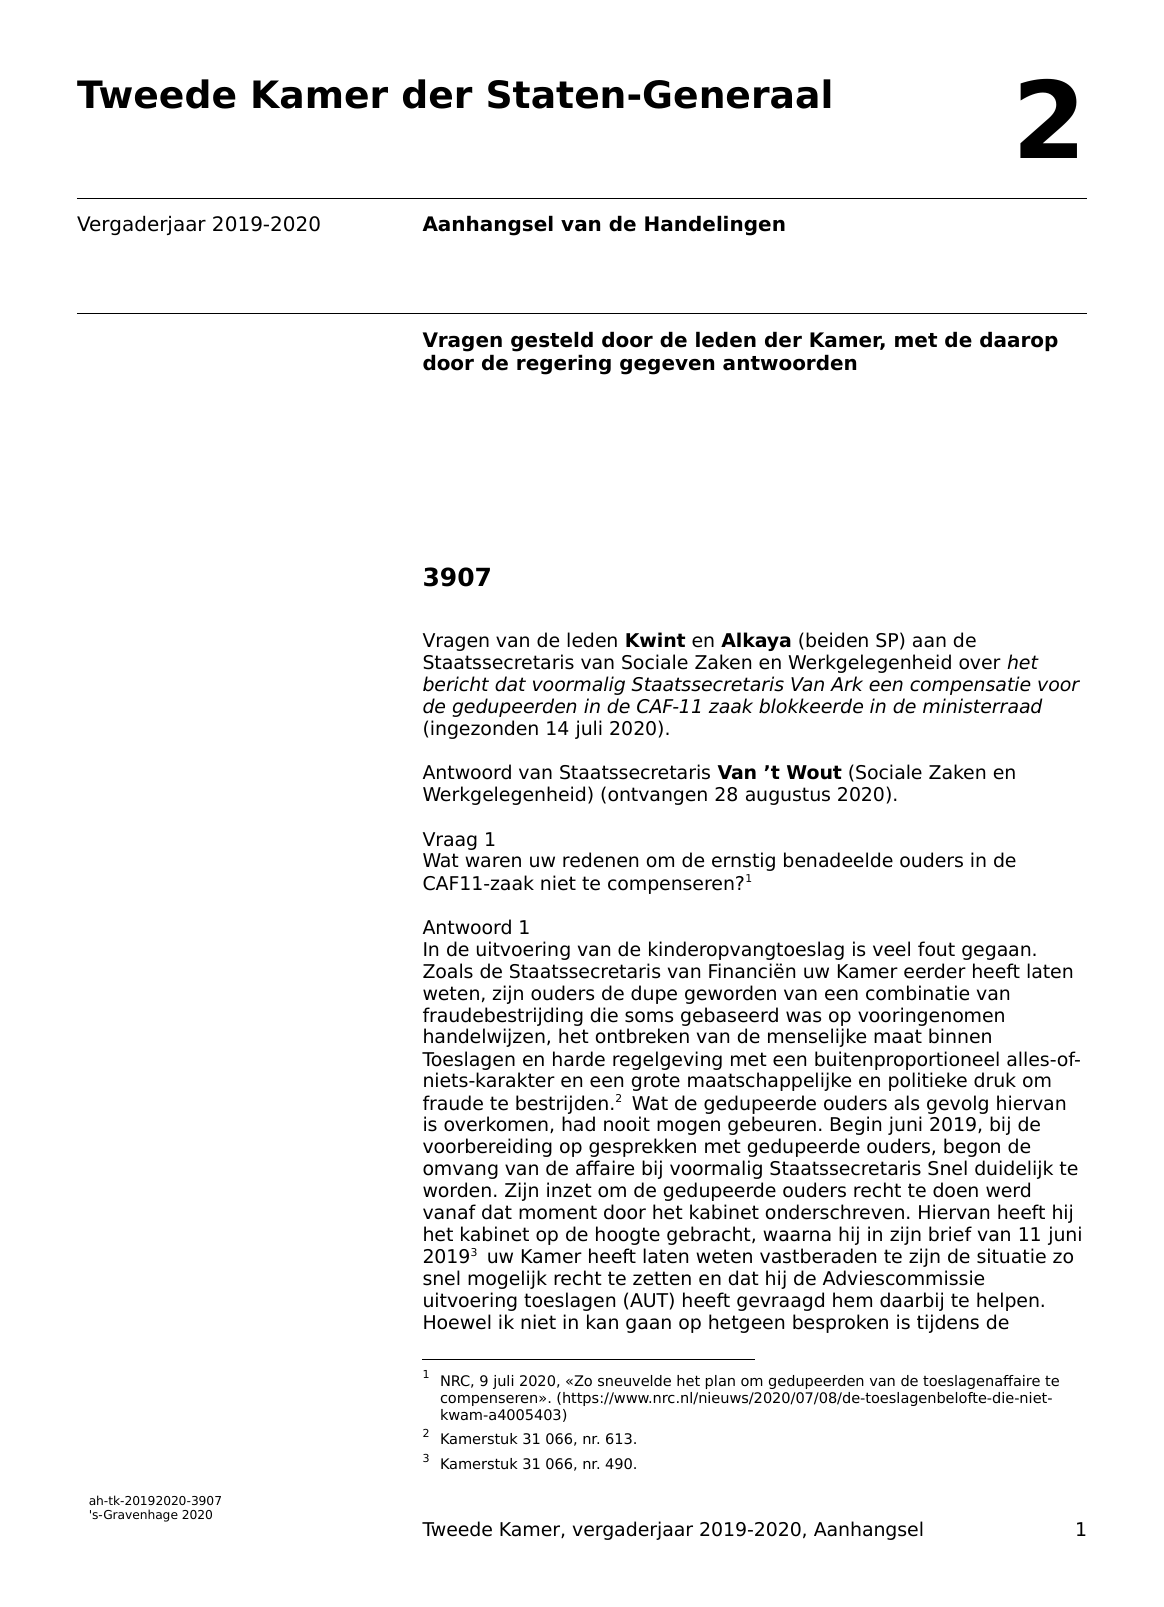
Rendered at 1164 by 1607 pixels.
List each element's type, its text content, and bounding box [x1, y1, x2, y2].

text Vragen van de leden Kwint en Alkaya (beiden SP) aan de Staatssecretaris van Sociale Zaken en Werkgelegenheid over het bericht dat voormalig Staatssecretaris Van Ark een compensatie voor de gedupeerden in de CAF-11 zaak blokkeerde in de ministerraad (ingezonden 14 juli 2020). [422, 630, 1087, 740]
text Wat waren uw redenen om de ernstig benadeelde ouders in de CAF11-zaak niet te compenseren? [422, 850, 1087, 894]
table_header Tweede Kamer der Staten-Generaal [77, 59, 886, 198]
text Antwoord 1 [422, 917, 1087, 938]
text 3907 [422, 563, 1087, 592]
text 's-Gravenhage 2020 [88, 1508, 323, 1522]
table_cell Aanhangsel van de Handelingen [422, 199, 1087, 313]
table_header 2 [886, 59, 1087, 198]
table_cell Vergaderjaar 2019-2020 [77, 199, 422, 313]
table_cell [77, 314, 422, 375]
table_cell Vragen gesteld door de leden der Kamer, met de daarop door de regering gegeven antwoorden [422, 314, 1087, 375]
text ah-tk-20192020-3907 [88, 1494, 323, 1508]
text NRC, 9 juli 2020, «Zo sneuvelde het plan om gedupeerden van de toeslagenaffaire te compenseren». (https://www.nrc.nl/nieuws/2020/07/08/de-toeslagenbelofte-die-niet-kwam-a4005403) [422, 1368, 1087, 1424]
text Kamerstuk 31 066, nr. 613. [422, 1427, 1087, 1449]
text Antwoord van Staatssecretaris Van ’t Wout (Sociale Zaken en Werkgelegenheid) (ontvangen 28 augustus 2020). [422, 762, 1087, 806]
text In de uitvoering van de kinderopvangtoeslag is veel fout gegaan. Zoals de Staatssecretaris van Financiën uw Kamer eerder heeft laten weten, zijn ouders de dupe geworden van een combinatie van fraudebestrijding die soms gebaseerd was op vooringenomen handelwijzen, het ontbreken van de menselijke maat binnen Toeslagen en harde regelgeving met een buitenproportioneel alles-of-niets-karakter en een grote maatschappelijke en politieke druk om fraude te bestrijden. Wat de gedupeerde ouders als gevolg hiervan is overkomen, had nooit mogen gebeuren. Begin juni 2019, bij de voorbereiding op gesprekken met gedupeerde ouders, begon de omvang van de affaire bij voormalig Staatssecretaris Snel duidelijk te worden. Zijn inzet om de gedupeerde ouders recht te doen werd vanaf dat moment door het kabinet onderschreven. Hiervan heeft hij het kabinet op de hoogte gebracht, waarna hij in zijn brief van 11 juni 2019 uw Kamer heeft laten weten vastberaden te zijn de situatie zo snel mogelijk recht te zetten en dat hij de Adviescommissie uitvoering toeslagen (AUT) heeft gevraagd hem daarbij te helpen. Hoewel ik niet in kan gaan op hetgeen besproken is tijdens de [422, 938, 1087, 1334]
text Vraag 1 [422, 828, 1087, 850]
text Kamerstuk 31 066, nr. 490. [422, 1452, 1087, 1474]
